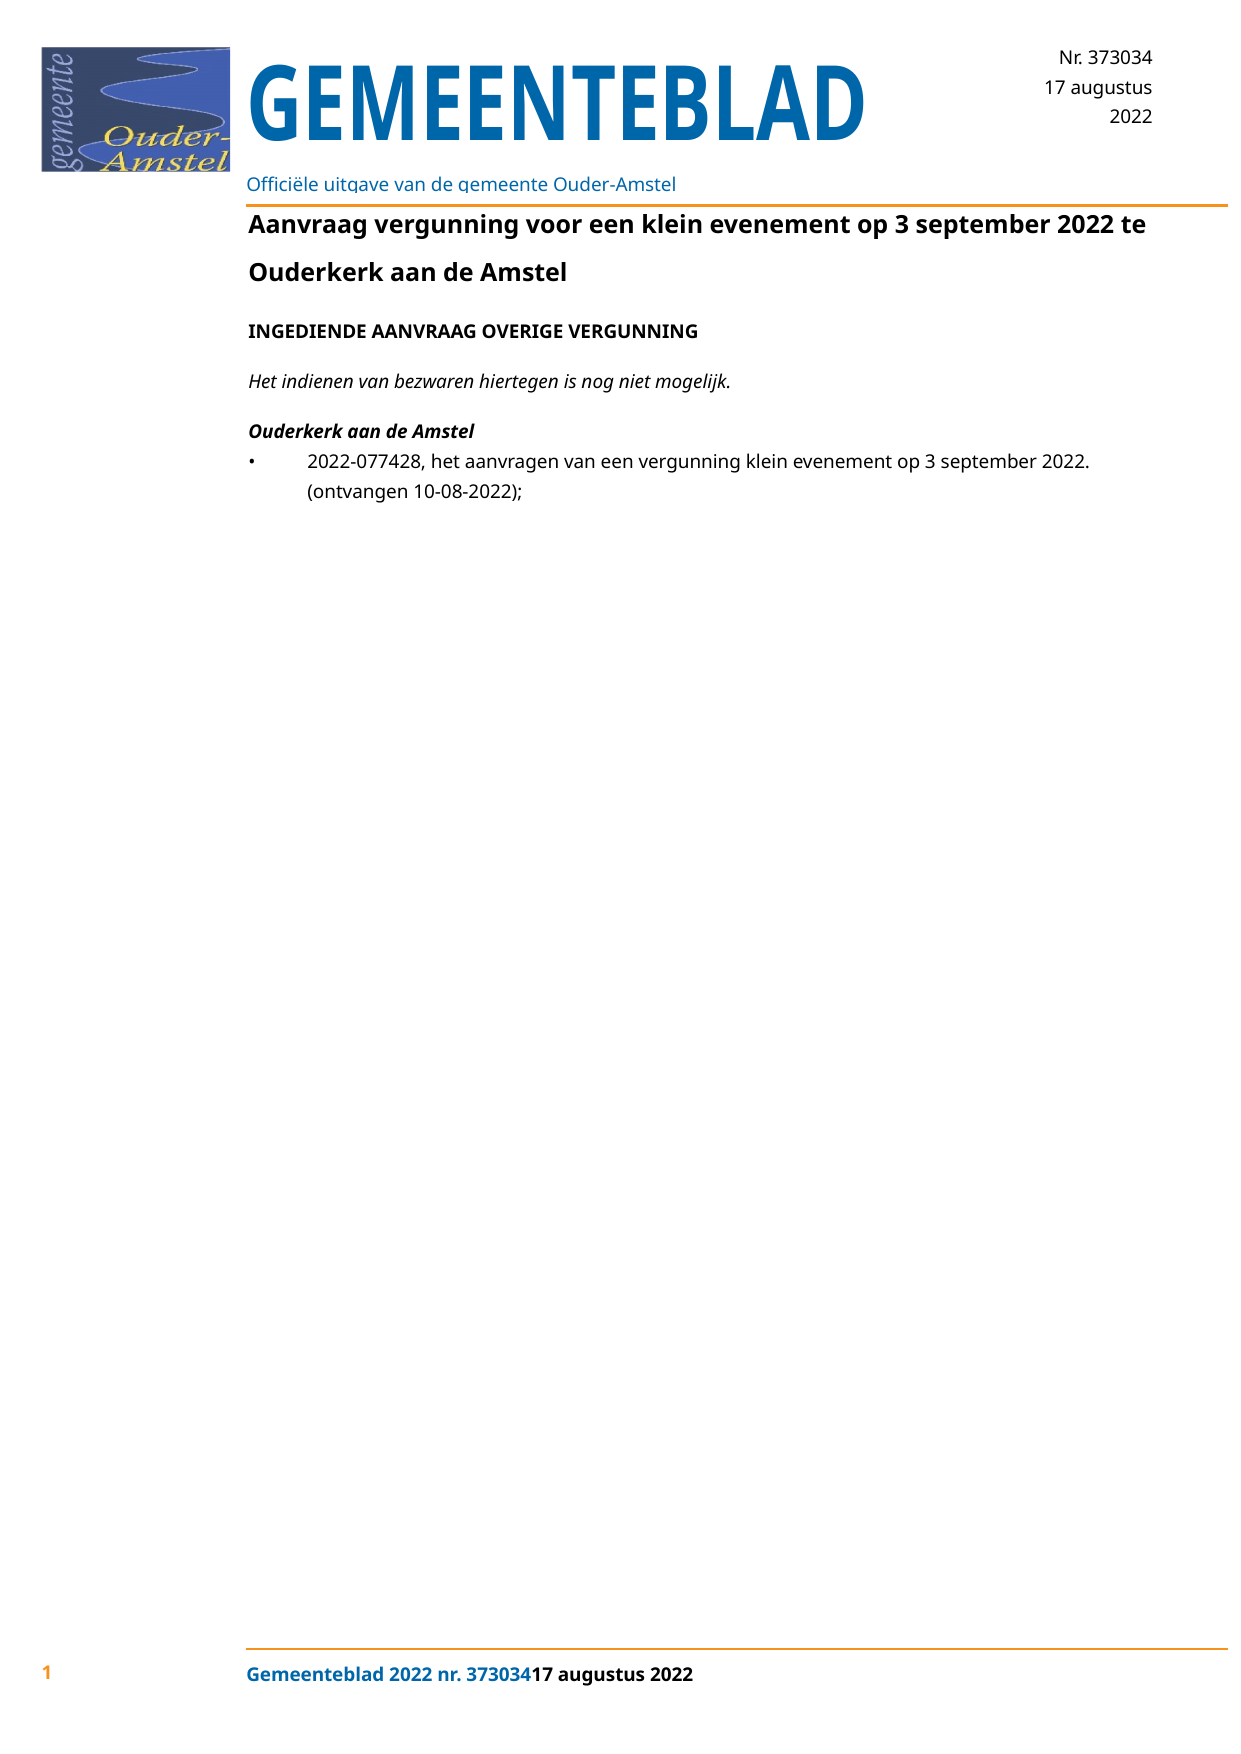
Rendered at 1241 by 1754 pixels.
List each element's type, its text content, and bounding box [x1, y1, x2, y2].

text Het indienen van bezwaren hiertegen is nog niet mogelijk. [248, 368, 1152, 394]
picture [41, 47, 231, 172]
text Ouderkerk aan de Amstel [248, 419, 1152, 444]
text INGEDIENDE AANVRAAG OVERIGE VERGUNNING [248, 318, 1152, 344]
text Aanvraag vergunning voor een klein evenement op 3 september 2022 te Ouderkerk aan de Amstel [248, 207, 1152, 288]
list 2022-077428, het aanvragen van een vergunning klein evenement op 3 september 2022. (ontvangen 10-08-2022); [248, 448, 1152, 504]
